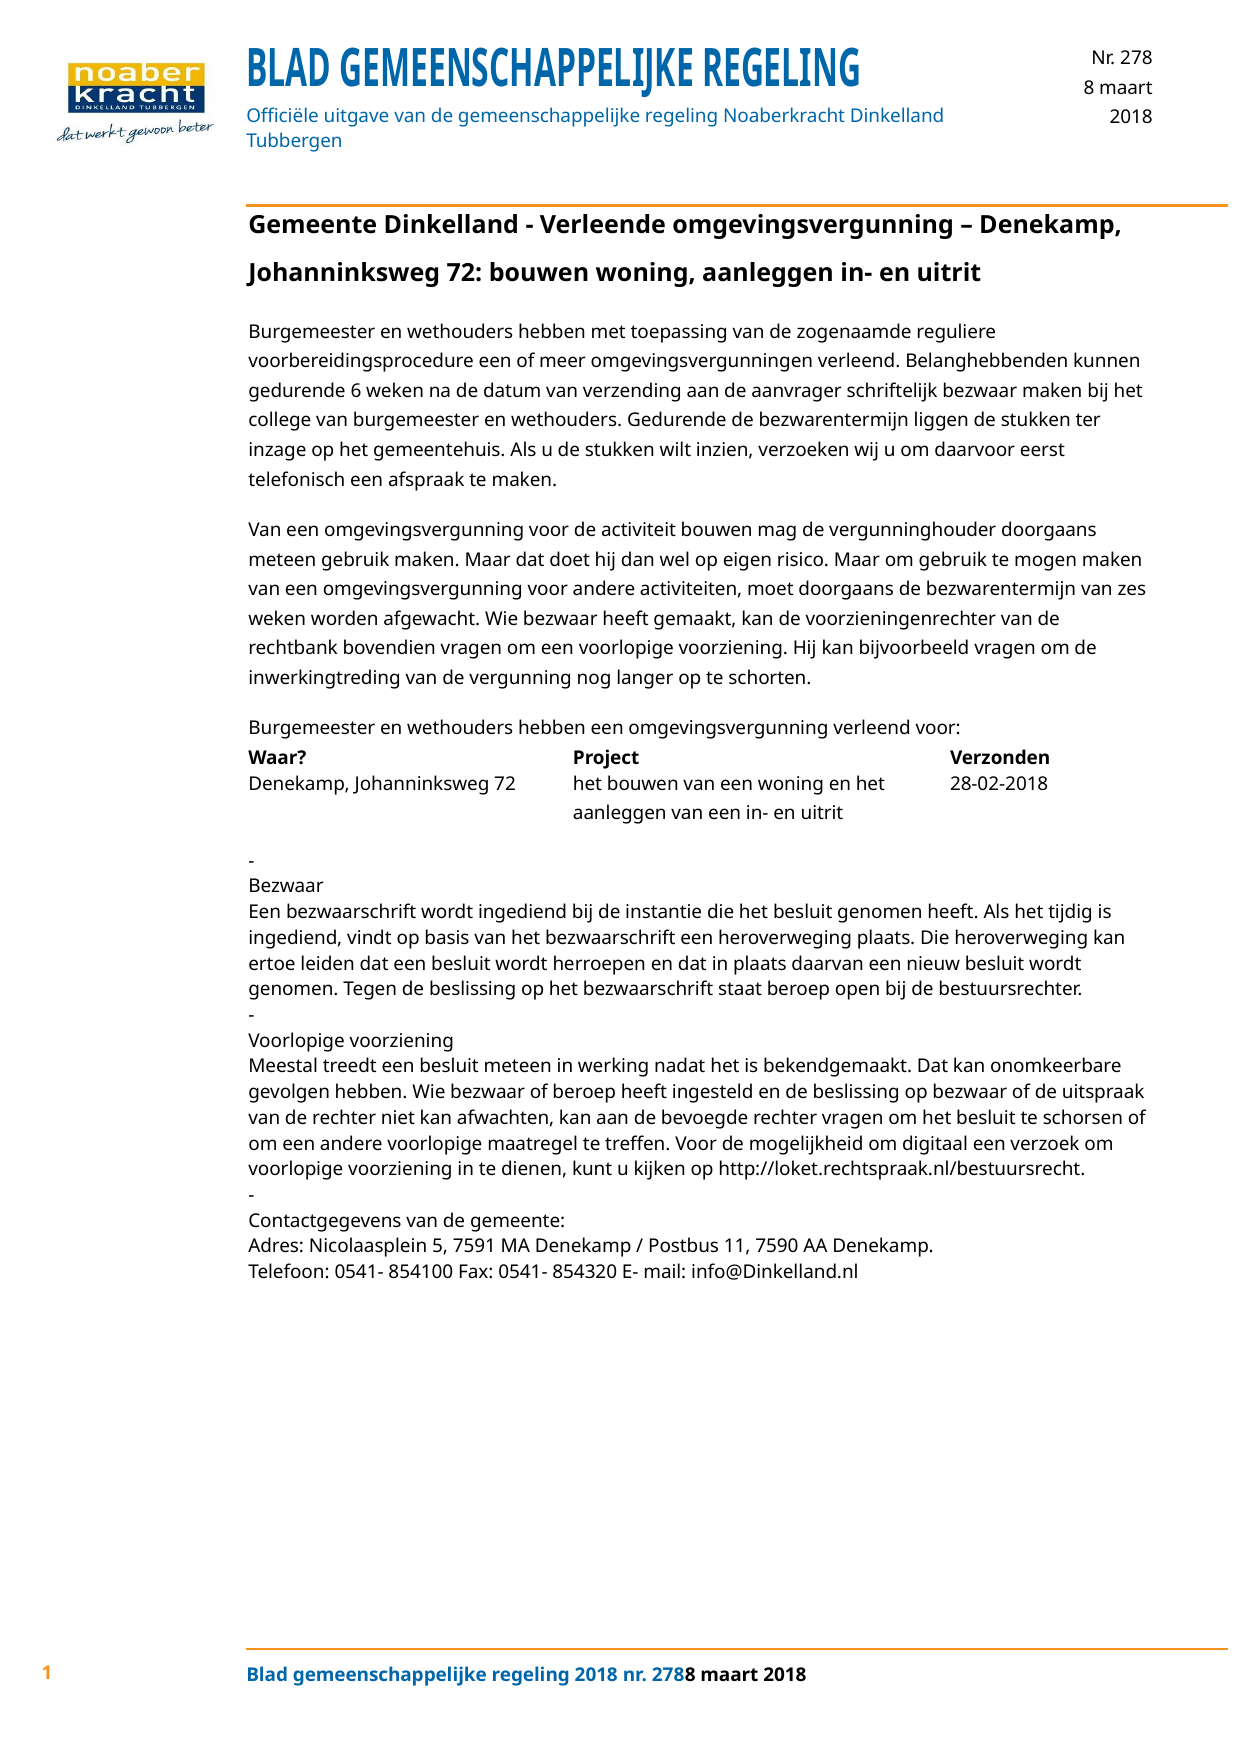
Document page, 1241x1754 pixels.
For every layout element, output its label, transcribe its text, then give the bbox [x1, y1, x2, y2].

table_cell het bouwen van een woning en het aanleggen van een in- en uitrit [573, 770, 950, 825]
text - [248, 1181, 1152, 1207]
text - [248, 1001, 1152, 1027]
text Bezwaar [248, 872, 1152, 898]
picture [41, 47, 231, 172]
text Meestal treedt een besluit meteen in werking nadat het is bekendgemaakt. Dat kan onomkeerbare gevolgen hebben. Wie bezwaar of beroep heeft ingesteld en de beslissing op bezwaar of de uitspraak van de rechter niet kan afwachten, kan aan de bevoegde rechter vragen om het besluit te schorsen of om een andere voorlopige maatregel te treffen. Voor de mogelijkheid om digitaal een verzoek om voorlopige voorziening in te dienen, kunt u kijken op http://loket.rechtspraak.nl/bestuursrecht. [248, 1053, 1152, 1181]
text Contactgegevens van de gemeente: [248, 1207, 1152, 1233]
text Voorlopige voorziening [248, 1027, 1152, 1053]
text Gemeente Dinkelland - Verleende omgevingsvergunning – Denekamp, Johanninksweg 72: bouwen woning, aanleggen in- en uitrit [248, 207, 1152, 288]
text Van een omgevingsvergunning voor de activiteit bouwen mag de vergunninghouder doorgaans meteen gebruik maken. Maar dat doet hij dan wel op eigen risico. Maar om gebruik te mogen maken van een omgevingsvergunning voor andere activiteiten, moet doorgaans de bezwarentermijn van zes weken worden afgewacht. Wie bezwaar heeft gemaakt, kan de voorzieningenrechter van de rechtbank bovendien vragen om een voorlopige voorziening. Hij kan bijvoorbeeld vragen om de inwerkingtreding van de vergunning nog langer op te schorten. [248, 516, 1152, 690]
table_header Project [573, 744, 950, 770]
table_cell 28-02-2018 [950, 770, 1152, 825]
text Adres: Nicolaasplein 5, 7591 MA Denekamp / Postbus 11, 7590 AA Denekamp. [248, 1233, 1152, 1258]
text Een bezwaarschrift wordt ingediend bij de instantie die het besluit genomen heeft. Als het tijdig is ingediend, vindt op basis van het bezwaarschrift een heroverweging plaats. Die heroverweging kan ertoe leiden dat een besluit wordt herroepen en dat in plaats daarvan een nieuw besluit wordt genomen. Tegen de beslissing op het bezwaarschrift staat beroep open bij de bestuursrechter. [248, 898, 1152, 1001]
text Telefoon: 0541- 854100 Fax: 0541- 854320 E- mail: info@Dinkelland.nl [248, 1258, 1152, 1284]
text Burgemeester en wethouders hebben met toepassing van de zogenaamde reguliere voorbereidingsprocedure een of meer omgevingsvergunningen verleend. Belanghebbenden kunnen gedurende 6 weken na de datum van verzending aan de aanvrager schriftelijk bezwaar maken bij het college van burgemeester en wethouders. Gedurende de bezwarentermijn liggen de stukken ter inzage op het gemeentehuis. Als u de stukken wilt inzien, verzoeken wij u om daarvoor eerst telefonisch een afspraak te maken. [248, 318, 1152, 492]
table_cell Denekamp, Johanninksweg 72 [248, 770, 573, 825]
text Burgemeester en wethouders hebben een omgevingsvergunning verleend voor: [248, 714, 1152, 740]
table_header Verzonden [950, 744, 1152, 770]
table_header Waar? [248, 744, 573, 770]
text - [248, 847, 1152, 872]
